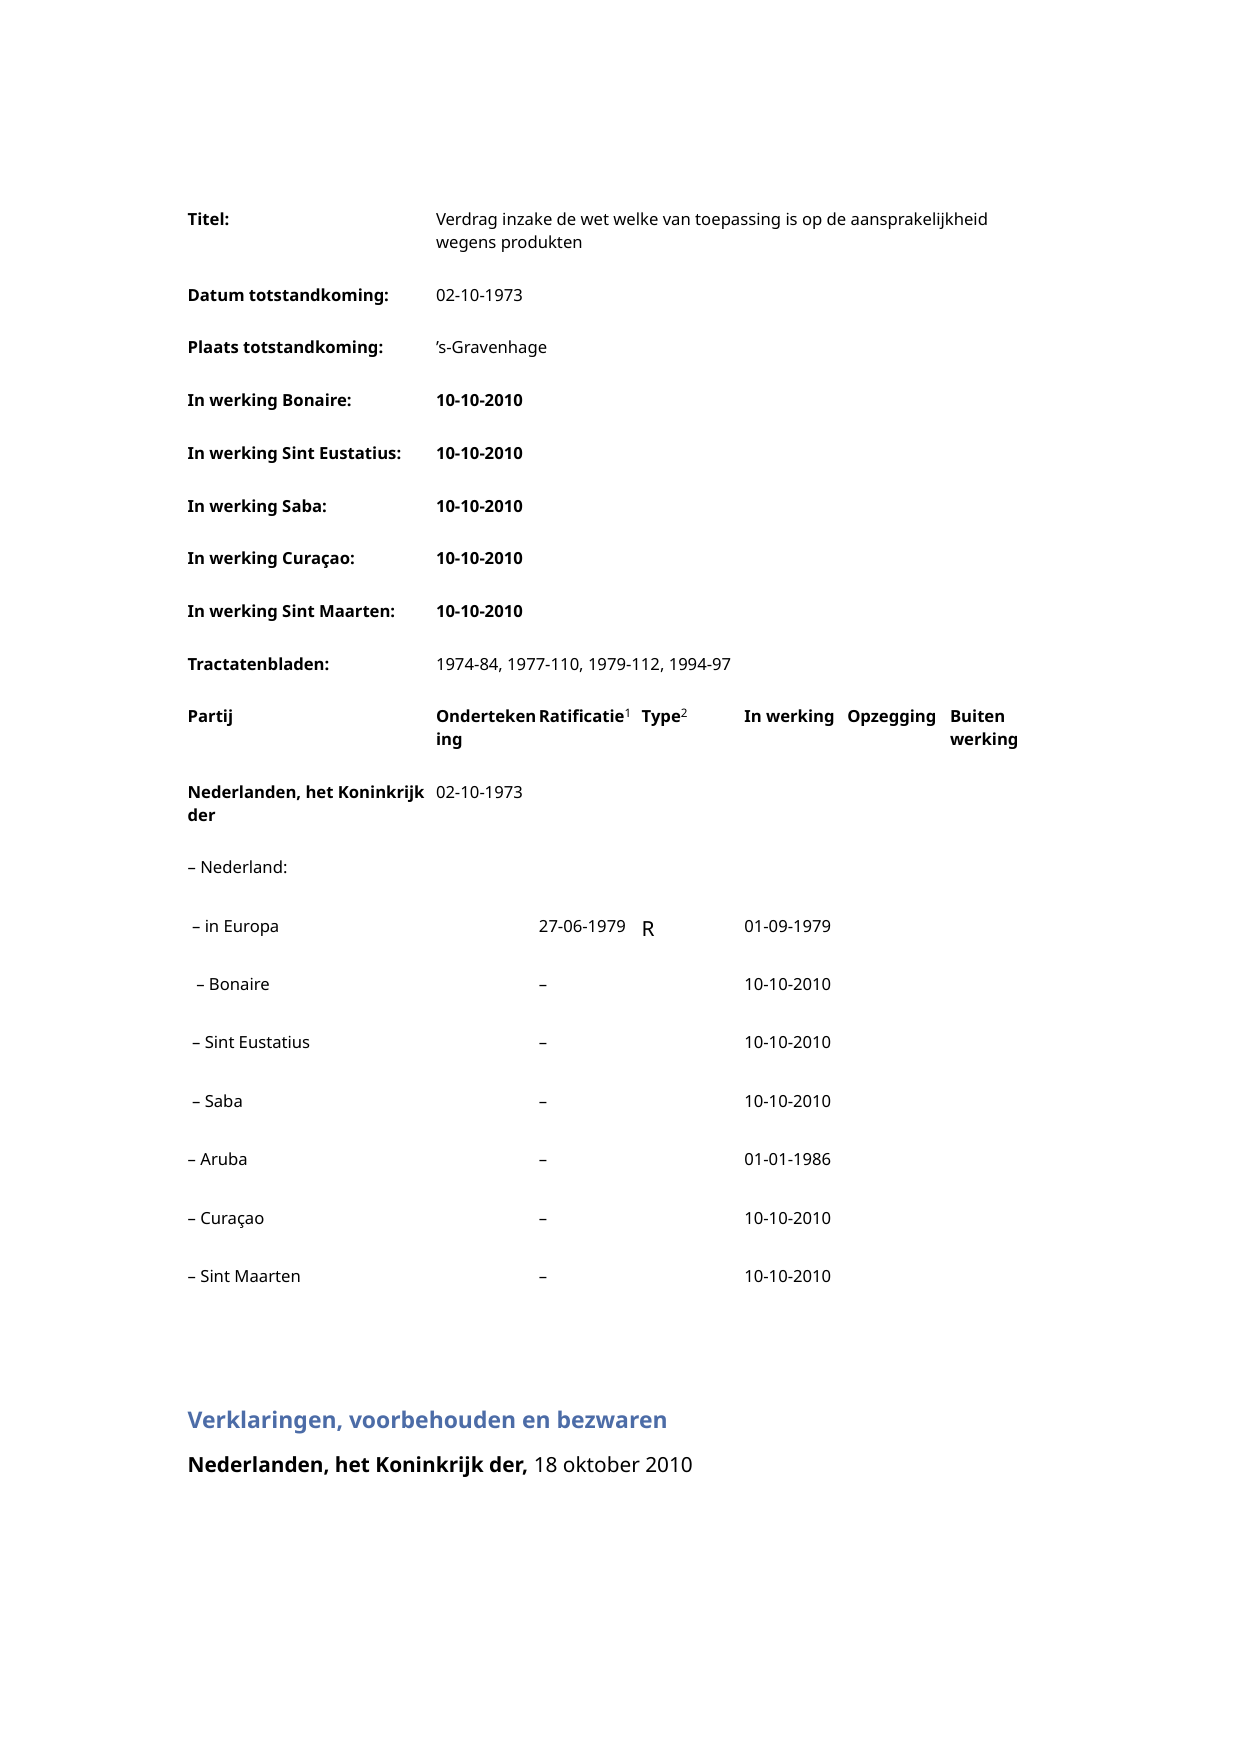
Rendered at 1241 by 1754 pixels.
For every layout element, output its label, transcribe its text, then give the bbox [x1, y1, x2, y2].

table_cell 10-10-2010 [744, 1206, 847, 1265]
table_cell [847, 1031, 950, 1089]
table_cell – Saba [188, 1090, 436, 1148]
table_cell [436, 1148, 539, 1206]
table_cell In werking Curaçao: [188, 547, 436, 599]
table_cell [641, 780, 744, 856]
table_cell In werking Sint Maarten: [188, 600, 436, 652]
table_cell 02-10-1973 [436, 780, 539, 856]
table_cell – Sint Maarten [188, 1265, 436, 1323]
table_cell 10-10-2010 [744, 973, 847, 1031]
table_cell [539, 856, 641, 914]
table_cell [950, 1206, 1053, 1265]
table_cell [847, 1148, 950, 1206]
table_cell [641, 1090, 744, 1148]
table_cell Datum totstandkoming: [188, 283, 436, 336]
table_cell – Curaçao [188, 1206, 436, 1265]
table_cell 10-10-2010 [744, 1090, 847, 1148]
table_cell [950, 973, 1053, 1031]
table_cell – [539, 1031, 641, 1089]
table_cell – Nederland: [188, 856, 436, 914]
table_cell [641, 973, 744, 1031]
table_cell – [539, 1206, 641, 1265]
table_cell Tractatenbladen: [188, 652, 436, 705]
table_cell – [539, 1090, 641, 1148]
table_cell [436, 1265, 539, 1323]
table_cell 10-10-2010 [744, 1265, 847, 1323]
table_cell 10-10-2010 [436, 494, 1053, 547]
table_cell [744, 856, 847, 914]
table_cell In werking [744, 705, 847, 780]
table_cell Ratificatie1 [539, 705, 641, 780]
table_cell 10-10-2010 [436, 547, 1053, 599]
table_cell 10-10-2010 [436, 441, 1053, 494]
table_cell In werking Sint Eustatius: [188, 441, 436, 494]
table_cell [847, 1206, 950, 1265]
table_cell [744, 780, 847, 856]
table_cell Ondertekening [436, 705, 539, 780]
table_cell ’s-Gravenhage [436, 336, 1053, 389]
table_cell [847, 780, 950, 856]
table_cell [950, 780, 1053, 856]
table_cell Opzegging [847, 705, 950, 780]
table_cell – [539, 1265, 641, 1323]
table_cell – in Europa [188, 914, 436, 973]
table_cell 1974-84, 1977-110, 1979-112, 1994-97 [436, 652, 1053, 705]
table_cell R [641, 914, 744, 973]
table_cell – Bonaire [188, 973, 436, 1031]
table_cell [641, 1265, 744, 1323]
table_cell [436, 1206, 539, 1265]
table_cell [436, 914, 539, 973]
table_cell [950, 856, 1053, 914]
table_cell 10-10-2010 [744, 1031, 847, 1089]
table_cell Type2 [641, 705, 744, 780]
table_cell – Sint Eustatius [188, 1031, 436, 1089]
table_cell [950, 914, 1053, 973]
table_cell – [539, 1148, 641, 1206]
table_cell In werking Bonaire: [188, 389, 436, 441]
table_cell 02-10-1973 [436, 283, 1053, 336]
subtitle Verklaringen, voorbehouden en bezwaren [187, 1404, 1053, 1436]
table_cell [641, 1206, 744, 1265]
table_cell [847, 856, 950, 914]
table_cell In werking Saba: [188, 494, 436, 547]
table_cell [847, 1090, 950, 1148]
table_cell Plaats totstandkoming: [188, 336, 436, 389]
table_cell 01-09-1979 [744, 914, 847, 973]
table_cell 01-01-1986 [744, 1148, 847, 1206]
table_cell [436, 856, 539, 914]
table_cell – [539, 973, 641, 1031]
table_cell [950, 1265, 1053, 1323]
table_cell 10-10-2010 [436, 600, 1053, 652]
table_cell [641, 1031, 744, 1089]
table_cell 10-10-2010 [436, 389, 1053, 441]
table_cell [539, 780, 641, 856]
table_cell Partij [188, 705, 436, 780]
table_cell [950, 1031, 1053, 1089]
table_cell [847, 1265, 950, 1323]
table_cell 27-06-1979 [539, 914, 641, 973]
table_cell [641, 856, 744, 914]
table_cell [847, 973, 950, 1031]
table_header Verdrag inzake de wet welke van toepassing is op de aansprakelijkheid wegens produkten [436, 208, 1053, 283]
table_cell [641, 1148, 744, 1206]
text Nederlanden, het Koninkrijk der, 18 oktober 2010 [187, 1451, 1053, 1479]
table_cell [436, 973, 539, 1031]
table_cell Buiten werking [950, 705, 1053, 780]
table_header Titel: [188, 208, 436, 283]
table_cell – Aruba [188, 1148, 436, 1206]
table_cell [847, 914, 950, 973]
table_cell [436, 1031, 539, 1089]
table_cell [436, 1090, 539, 1148]
table_cell Nederlanden, het Koninkrijk der [188, 780, 436, 856]
table_cell [950, 1090, 1053, 1148]
table_cell [950, 1148, 1053, 1206]
